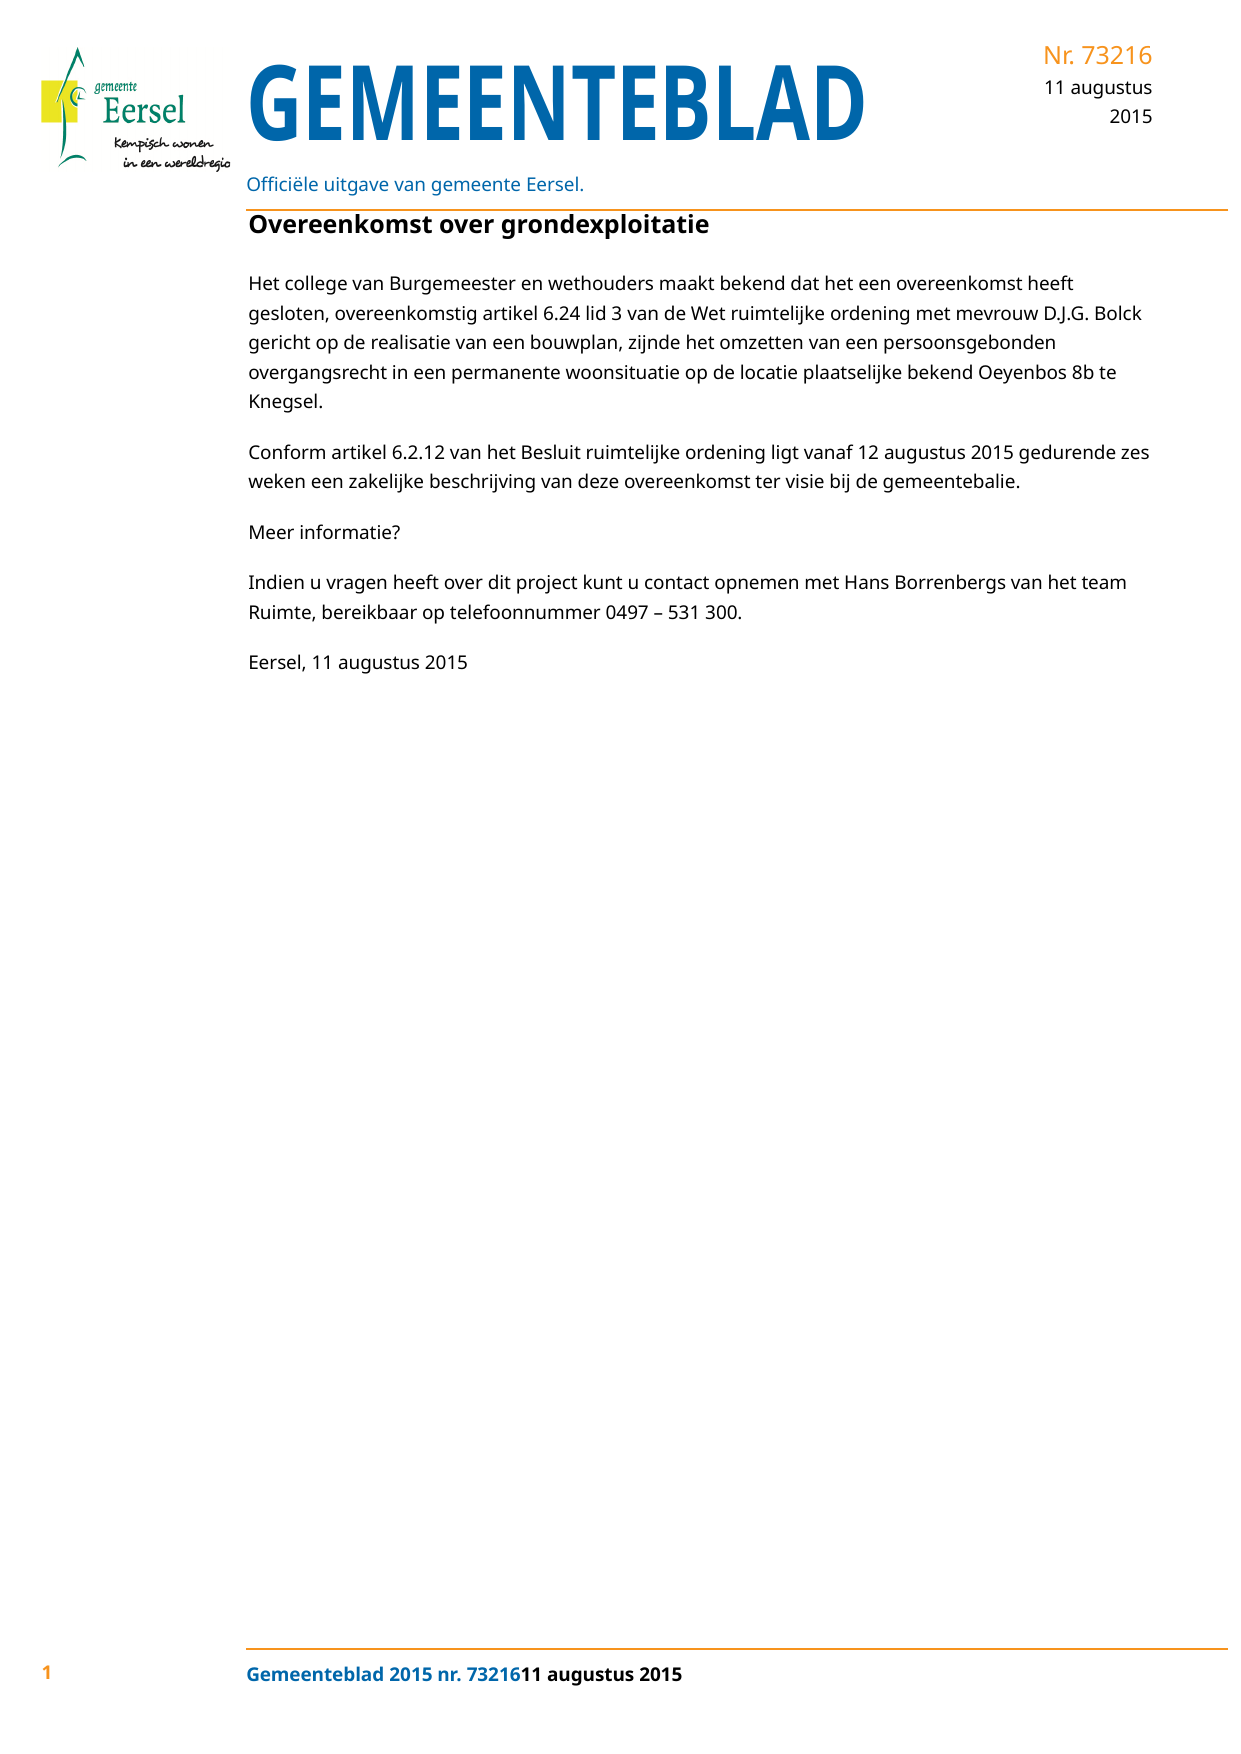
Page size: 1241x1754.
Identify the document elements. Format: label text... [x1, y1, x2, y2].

text Meer informatie? [248, 519, 1152, 545]
text Het college van Burgemeester en wethouders maakt bekend dat het een overeenkomst heeft gesloten, overeenkomstig artikel 6.24 lid 3 van de Wet ruimtelijke ordening met mevrouw D.J.G. Bolck gericht op de realisatie van een bouwplan, zijnde het omzetten van een persoonsgebonden overgangsrecht in een permanente woonsituatie op de locatie plaatselijke bekend Oeyenbos 8b te Knegsel. [248, 270, 1152, 414]
picture [41, 47, 231, 172]
text Conform artikel 6.2.12 van het Besluit ruimtelijke ordening ligt vanaf 12 augustus 2015 gedurende zes weken een zakelijke beschrijving van deze overeenkomst ter visie bij de gemeentebalie. [248, 439, 1152, 494]
text Indien u vragen heeft over dit project kunt u contact opnemen met Hans Borrenbergs van het team Ruimte, bereikbaar op telefoonnummer 0497 – 531 300. [248, 569, 1152, 625]
text Overeenkomst over grondexploitatie [248, 211, 1152, 241]
text Eersel, 11 augustus 2015 [248, 649, 1152, 675]
